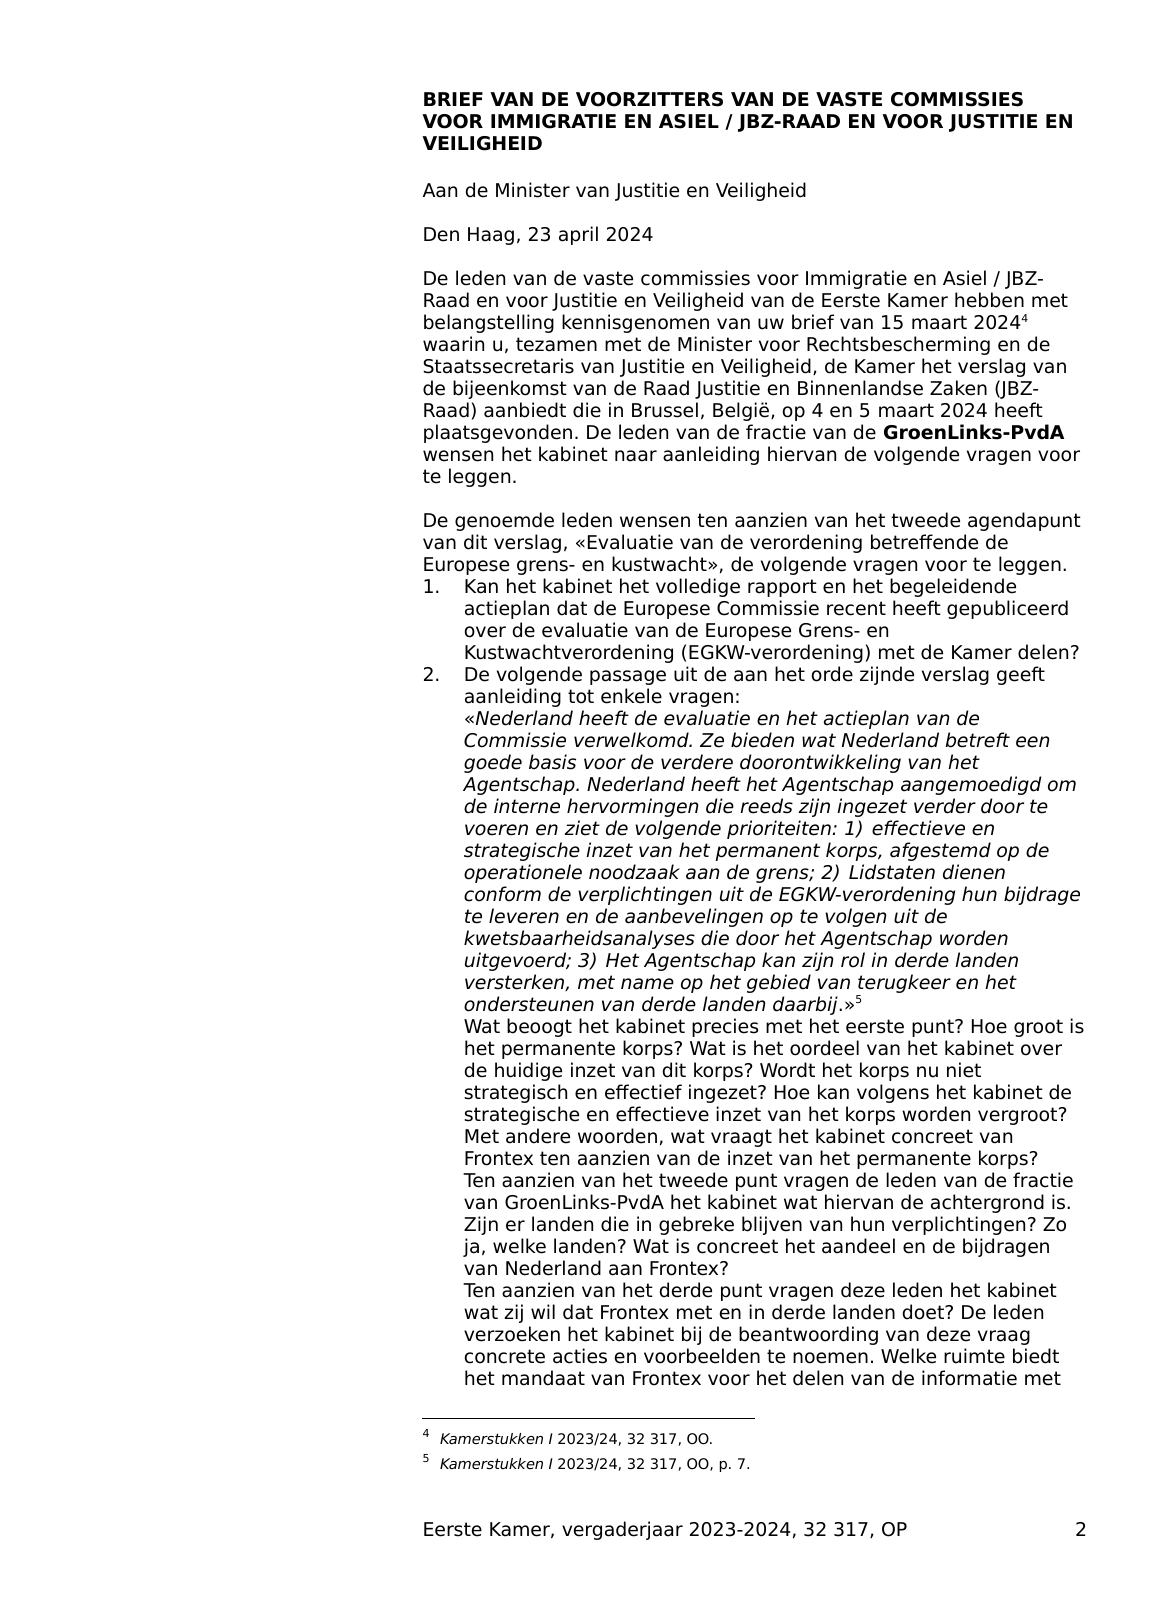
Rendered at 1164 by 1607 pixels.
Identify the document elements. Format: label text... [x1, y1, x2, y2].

text Kamerstukken I 2023/24, 32 317, OO, p. 7. [422, 1452, 1087, 1474]
text Aan de Minister van Justitie en Veiligheid [422, 180, 1087, 202]
text Kamerstukken I 2023/24, 32 317, OO. [422, 1427, 1087, 1449]
text De leden van de vaste commissies voor Immigratie en Asiel / JBZ-Raad en voor Justitie en Veiligheid van de Eerste Kamer hebben met belangstelling kennisgenomen van uw brief van 15 maart 2024 waarin u, tezamen met de Minister voor Rechtsbescherming en de Staatssecretaris van Justitie en Veiligheid, de Kamer het verslag van de bijeenkomst van de Raad Justitie en Binnenlandse Zaken (JBZ-Raad) aanbiedt die in Brussel, België, op 4 en 5 maart 2024 heeft plaatsgevonden. De leden van de fractie van de GroenLinks-PvdA wensen het kabinet naar aanleiding hiervan de volgende vragen voor te leggen. [422, 268, 1087, 488]
text De genoemde leden wensen ten aanzien van het tweede agendapunt van dit verslag, «Evaluatie van de verordening betreffende de Europese grens- en kustwacht», de volgende vragen voor te leggen. [422, 510, 1087, 576]
text «Nederland heeft de evaluatie en het actieplan van de Commissie verwelkomd. Ze bieden wat Nederland betreft een goede basis voor de verdere doorontwikkeling van het Agentschap. Nederland heeft het Agentschap aangemoedigd om de interne hervormingen die reeds zijn ingezet verder door te voeren en ziet de volgende prioriteiten: 1) effectieve en strategische inzet van het permanent korps, afgestemd op de operationele noodzaak aan de grens; 2) Lidstaten dienen conform de verplichtingen uit de EGKW-verordening hun bijdrage te leveren en de aanbevelingen op te volgen uit de kwetsbaarheidsanalyses die door het Agentschap worden uitgevoerd; 3) Het Agentschap kan zijn rol in derde landen versterken, met name op het gebied van terugkeer en het ondersteunen van derde landen daarbij.» [464, 708, 1087, 1016]
text Ten aanzien van het tweede punt vragen de leden van de fractie van GroenLinks-PvdA het kabinet wat hiervan de achtergrond is. Zijn er landen die in gebreke blijven van hun verplichtingen? Zo ja, welke landen? Wat is concreet het aandeel en de bijdragen van Nederland aan Frontex? [464, 1170, 1087, 1279]
subtitle BRIEF VAN DE VOORZITTERS VAN DE VASTE COMMISSIES VOOR IMMIGRATIE EN ASIEL / JBZ-RAAD EN VOOR JUSTITIE EN VEILIGHEID [422, 89, 1087, 155]
text Wat beoogt het kabinet precies met het eerste punt? Hoe groot is het permanente korps? Wat is het oordeel van het kabinet over de huidige inzet van dit korps? Wordt het korps nu niet strategisch en effectief ingezet? Hoe kan volgens het kabinet de strategische en effectieve inzet van het korps worden vergroot? Met andere woorden, wat vraagt het kabinet concreet van Frontex ten aanzien van de inzet van het permanente korps? [464, 1016, 1087, 1170]
text 2. De volgende passage uit de aan het orde zijnde verslag geeft aanleiding tot enkele vragen: [422, 664, 1087, 708]
text Ten aanzien van het derde punt vragen deze leden het kabinet wat zij wil dat Frontex met en in derde landen doet? De leden verzoeken het kabinet bij de beantwoording van deze vraag concrete acties en voorbeelden te noemen. Welke ruimte biedt het mandaat van Frontex voor het delen van de informatie met [464, 1279, 1087, 1389]
text Den Haag, 23 april 2024 [422, 224, 1087, 246]
text 1. Kan het kabinet het volledige rapport en het begeleidende actieplan dat de Europese Commissie recent heeft gepubliceerd over de evaluatie van de Europese Grens- en Kustwachtverordening (EGKW-verordening) met de Kamer delen? [422, 576, 1087, 664]
